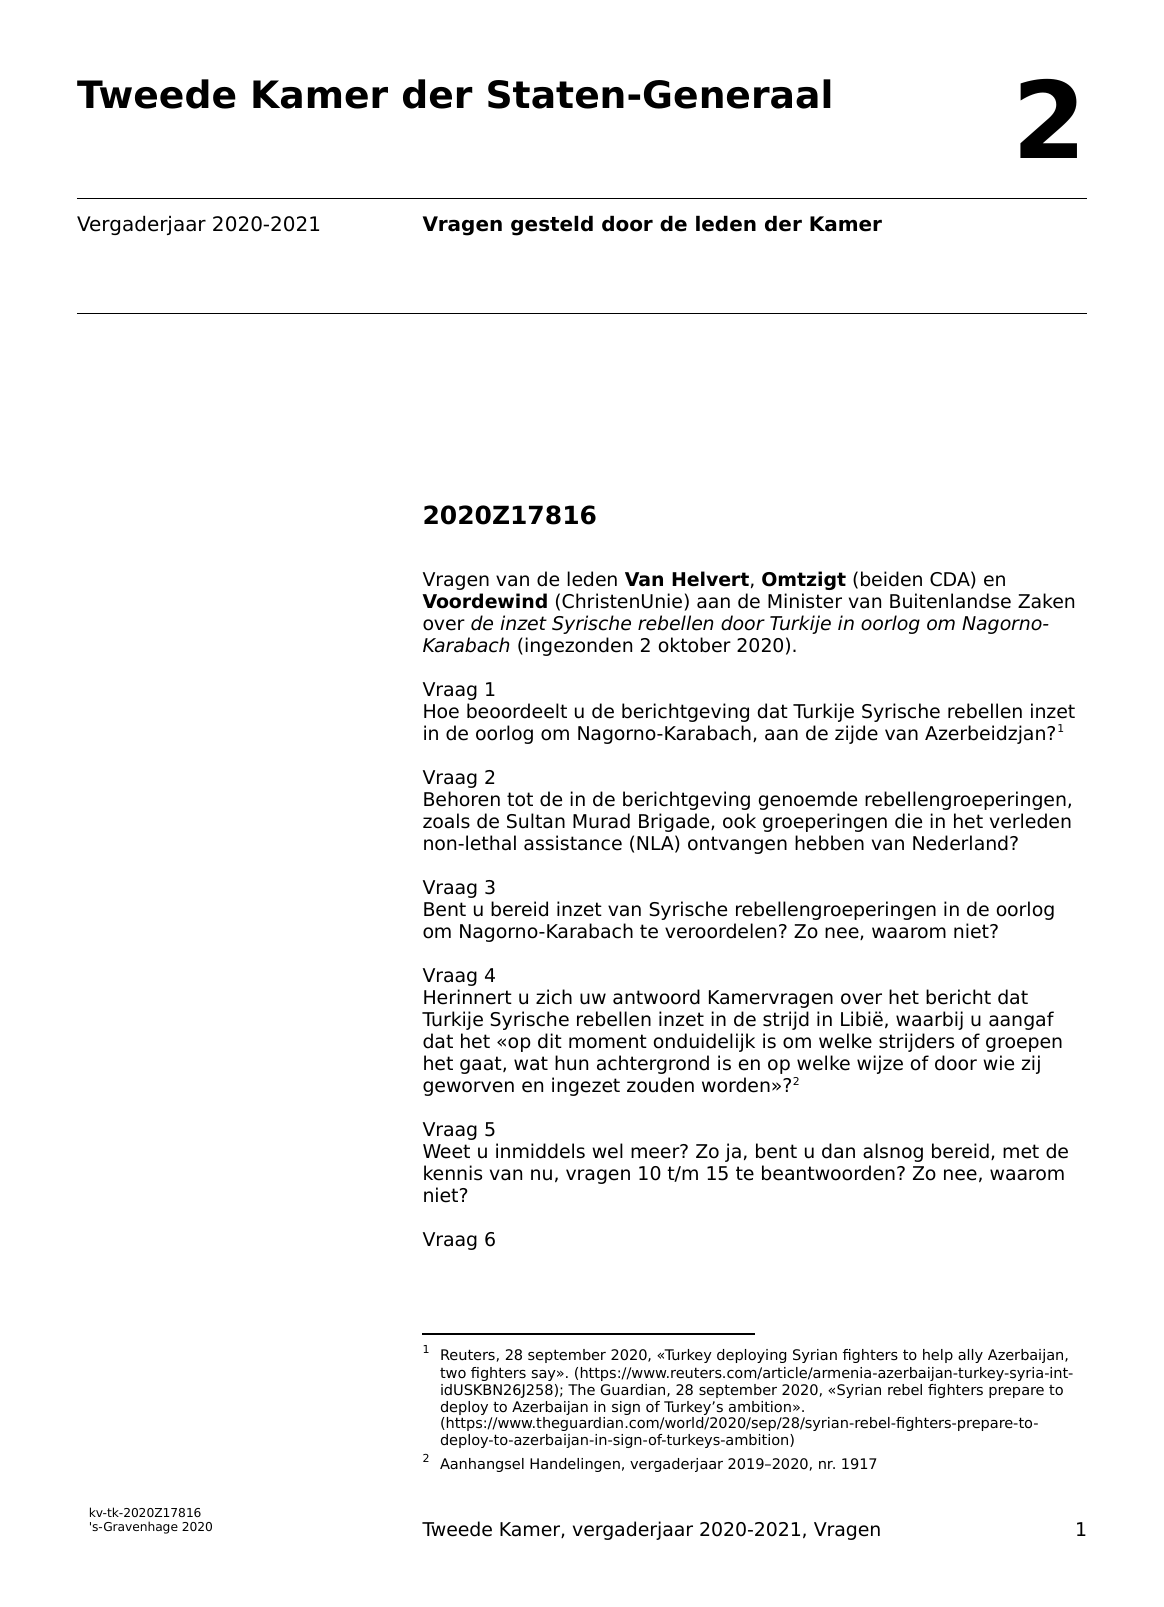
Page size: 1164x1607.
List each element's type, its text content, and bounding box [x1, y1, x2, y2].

table_header Tweede Kamer der Staten-Generaal [77, 59, 886, 198]
text Vraag 6 [422, 1229, 1087, 1251]
table_cell Vragen gesteld door de leden der Kamer [422, 199, 1087, 313]
text Hoe beoordeelt u de berichtgeving dat Turkije Syrische rebellen inzet in de oorlog om Nagorno-Karabach, aan de zijde van Azerbeidzjan? [422, 701, 1087, 745]
text Vragen van de leden Van Helvert, Omtzigt (beiden CDA) en Voordewind (ChristenUnie) aan de Minister van Buitenlandse Zaken over de inzet Syrische rebellen door Turkije in oorlog om Nagorno-Karabach (ingezonden 2 oktober 2020). [422, 569, 1087, 657]
text Vraag 3 [422, 877, 1087, 899]
text Herinnert u zich uw antwoord Kamervragen over het bericht dat Turkije Syrische rebellen inzet in de strijd in Libië, waarbij u aangaf dat het «op dit moment onduidelijk is om welke strijders of groepen het gaat, wat hun achtergrond is en op welke wijze of door wie zij geworven en ingezet zouden worden»? [422, 987, 1087, 1097]
text 2020Z17816 [422, 501, 1087, 531]
text kv-tk-2020Z17816 [88, 1506, 323, 1520]
text 's-Gravenhage 2020 [88, 1520, 323, 1534]
text Vraag 5 [422, 1119, 1087, 1141]
text Bent u bereid inzet van Syrische rebellengroeperingen in de oorlog om Nagorno-Karabach te veroordelen? Zo nee, waarom niet? [422, 899, 1087, 943]
table_header 2 [886, 59, 1087, 198]
text Vraag 1 [422, 679, 1087, 701]
text Aanhangsel Handelingen, vergaderjaar 2019–2020, nr. 1917 [422, 1452, 1087, 1474]
text Reuters, 28 september 2020, «Turkey deploying Syrian fighters to help ally Azerbaijan, two fighters say». (https://www.reuters.com/article/armenia-azerbaijan-turkey-syria-int-idUSKBN26J258); The Guardian, 28 september 2020, «Syrian rebel fighters prepare to deploy to Azerbaijan in sign of Turkey’s ambition». (https://www.theguardian.com/world/2020/sep/28/syrian-rebel-fighters-prepare-to-deploy-to-azerbaijan-in-sign-of-turkeys-ambition) [422, 1343, 1087, 1449]
text Weet u inmiddels wel meer? Zo ja, bent u dan alsnog bereid, met de kennis van nu, vragen 10 t/m 15 te beantwoorden? Zo nee, waarom niet? [422, 1141, 1087, 1207]
text Vraag 2 [422, 767, 1087, 789]
text Behoren tot de in de berichtgeving genoemde rebellengroeperingen, zoals de Sultan Murad Brigade, ook groeperingen die in het verleden non-lethal assistance (NLA) ontvangen hebben van Nederland? [422, 789, 1087, 855]
table_cell Vergaderjaar 2020-2021 [77, 199, 422, 313]
text Vraag 4 [422, 965, 1087, 987]
